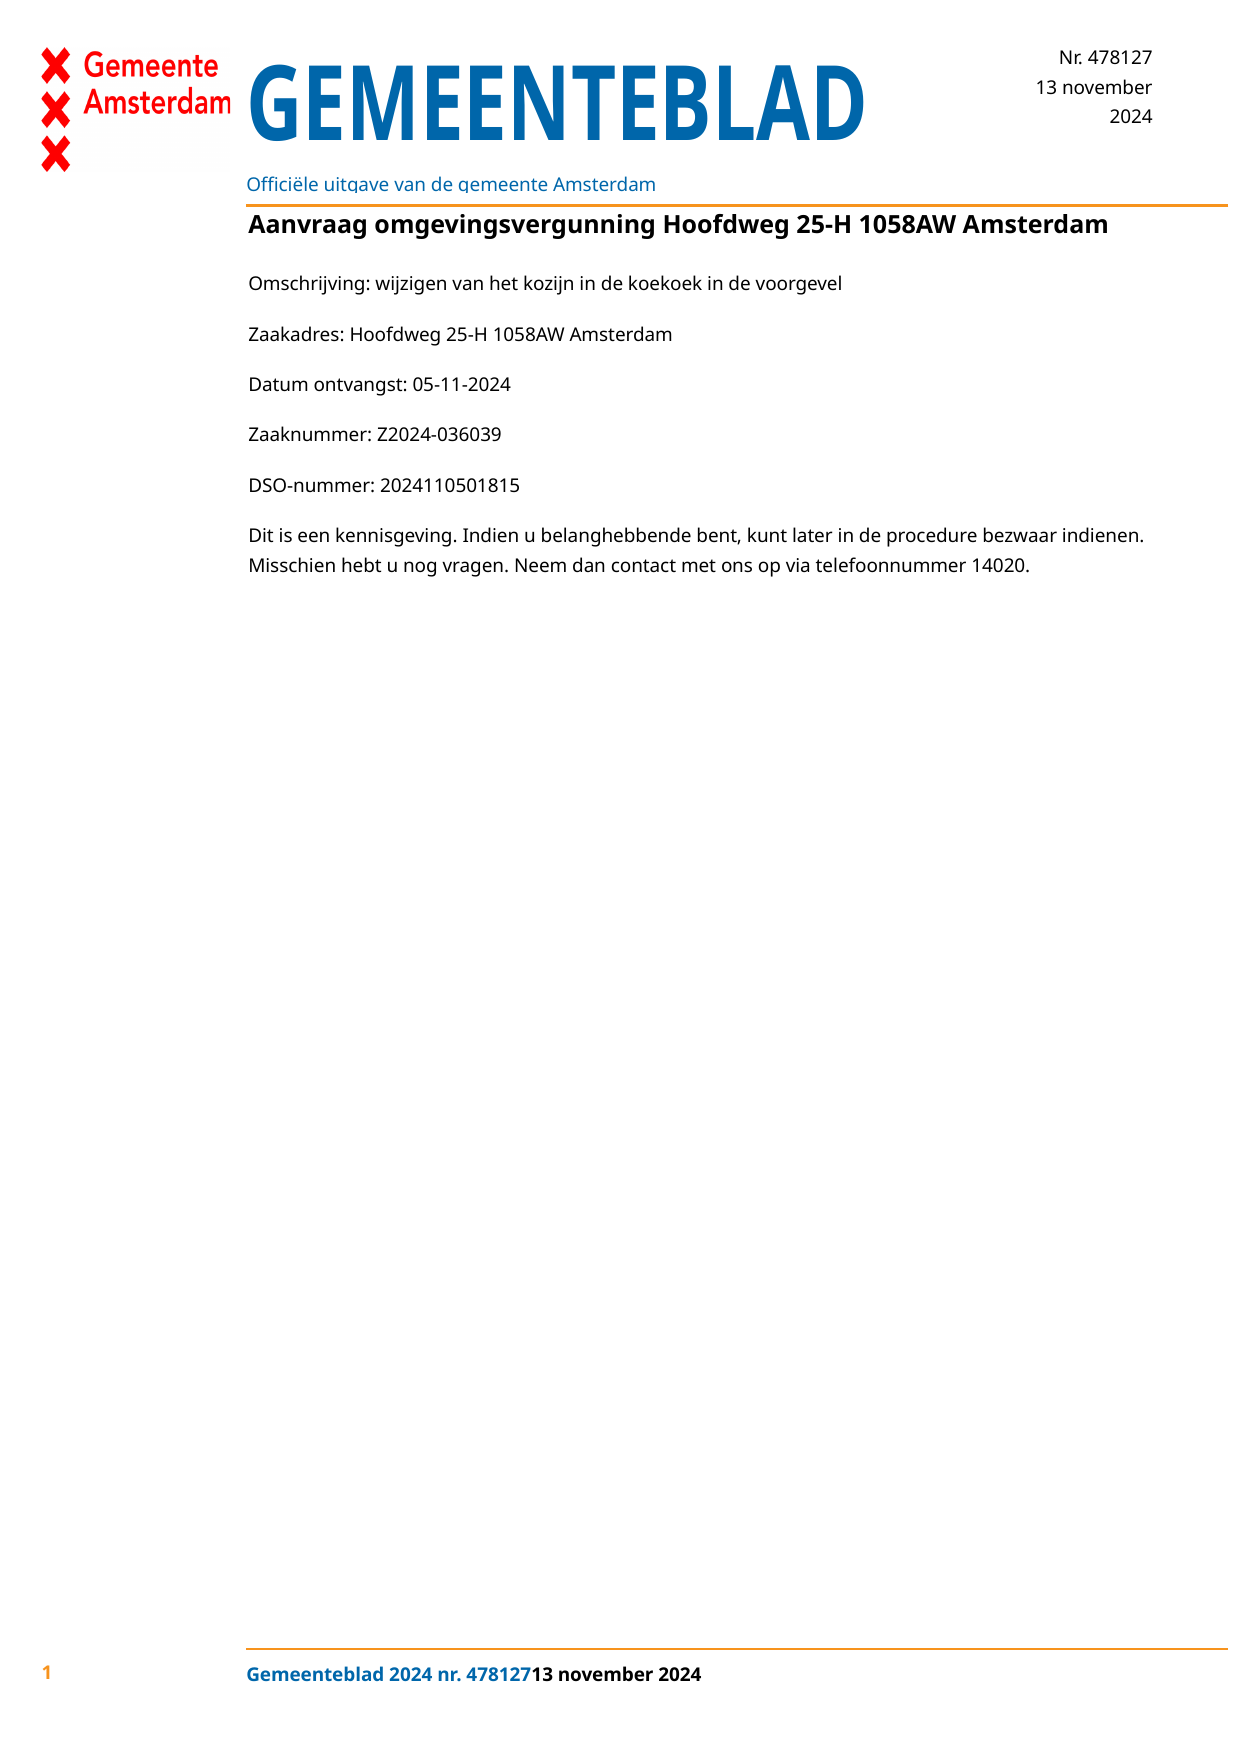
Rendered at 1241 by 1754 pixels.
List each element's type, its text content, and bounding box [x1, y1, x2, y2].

text Zaakadres: Hoofdweg 25-H 1058AW Amsterdam [248, 321, 1152, 346]
picture [41, 47, 231, 172]
text DSO-nummer: 2024110501815 [248, 472, 1152, 498]
text Zaaknummer: Z2024-036039 [248, 422, 1152, 447]
text Datum ontvangst: 05-11-2024 [248, 371, 1152, 397]
text Dit is een kennisgeving. Indien u belanghebbende bent, kunt later in de procedure bezwaar indienen. Misschien hebt u nog vragen. Neem dan contact met ons op via telefoonnummer 14020. [248, 522, 1152, 578]
text Omschrijving: wijzigen van het kozijn in de koekoek in de voorgevel [248, 270, 1152, 296]
text Aanvraag omgevingsvergunning Hoofdweg 25-H 1058AW Amsterdam [248, 207, 1152, 241]
